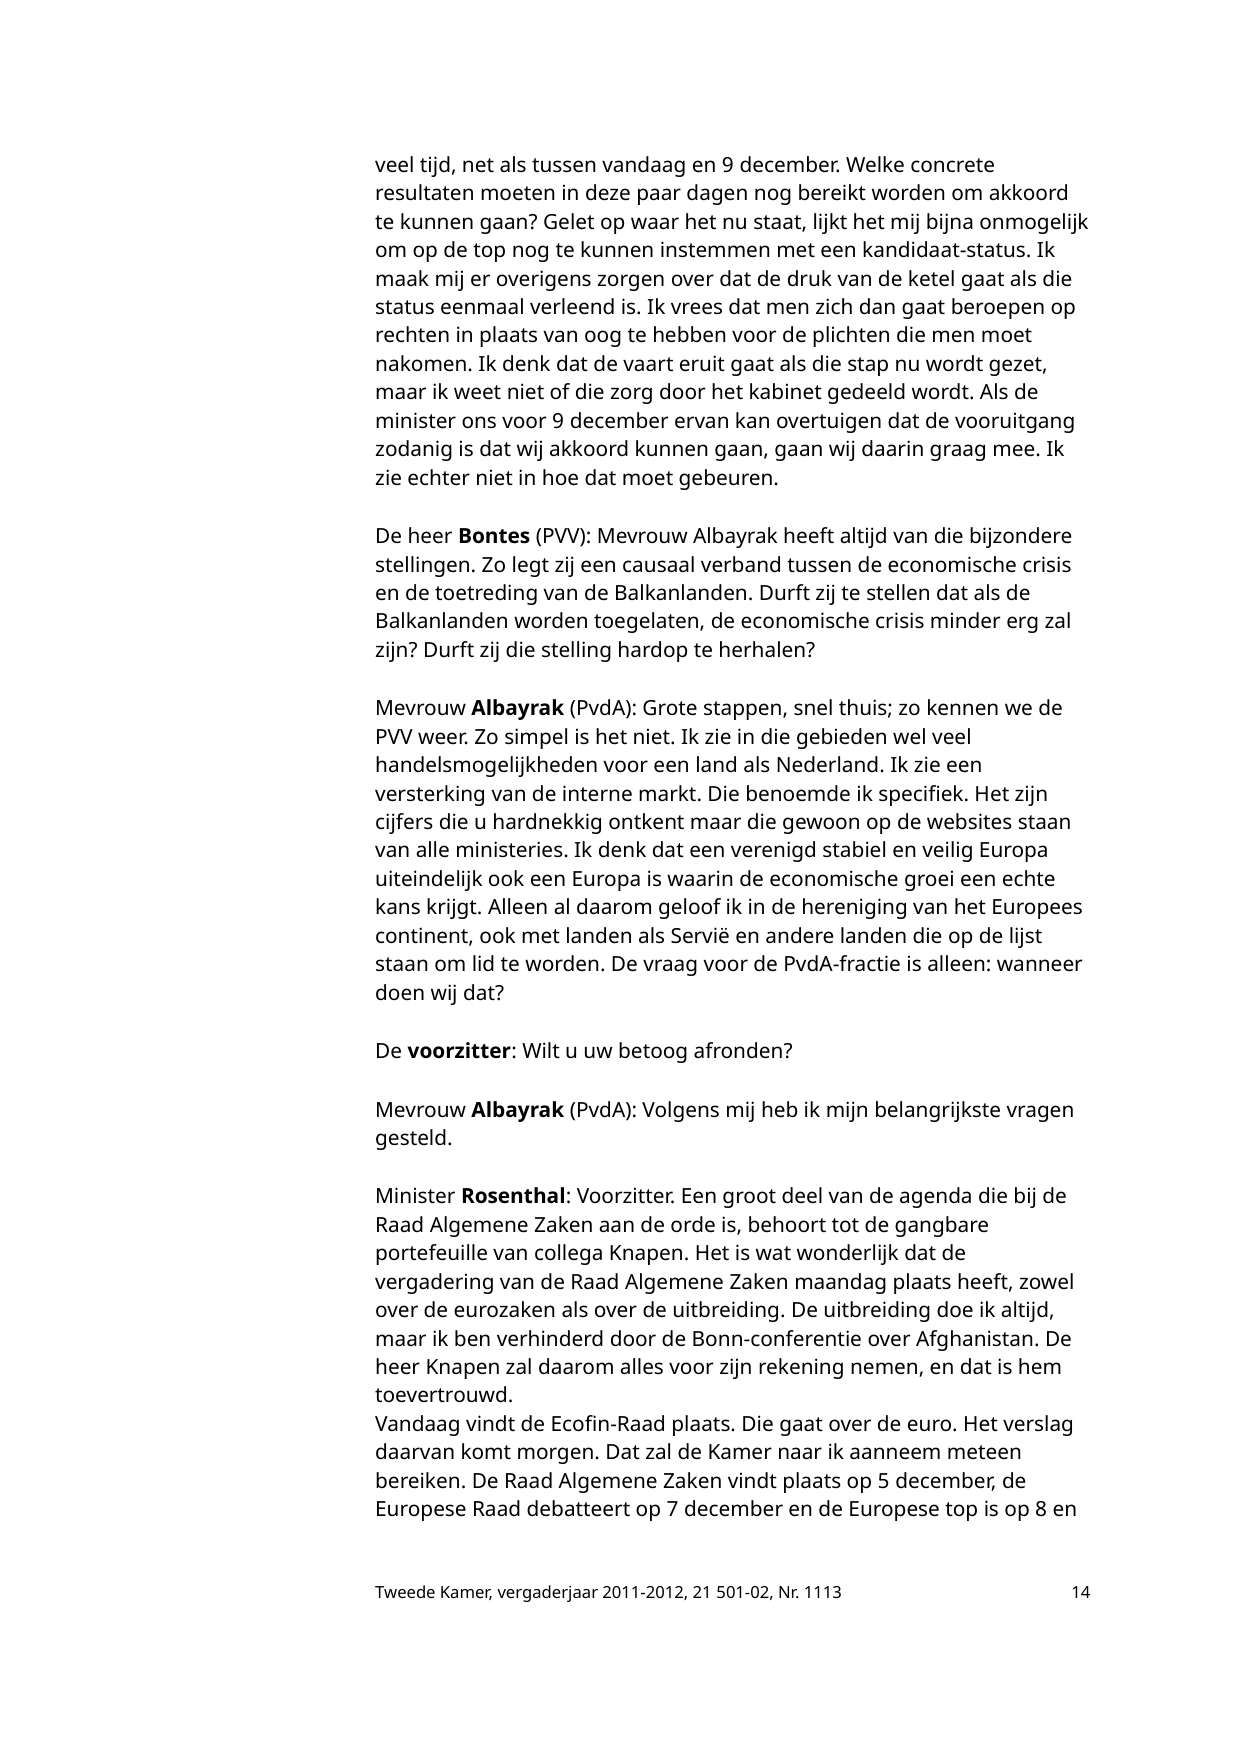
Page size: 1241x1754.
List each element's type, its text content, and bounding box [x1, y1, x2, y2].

text Minister Rosenthal: Voorzitter. Een groot deel van de agenda die bij de Raad Algemene Zaken aan de orde is, behoort tot de gangbare portefeuille van collega Knapen. Het is wat wonderlijk dat de vergadering van de Raad Algemene Zaken maandag plaats heeft, zowel over de eurozaken als over de uitbreiding. De uitbreiding doe ik altijd, maar ik ben verhinderd door de Bonn-conferentie over Afghanistan. De heer Knapen zal daarom alles voor zijn rekening nemen, en dat is hem toevertrouwd. [375, 1182, 1090, 1409]
text Vandaag vindt de Ecofin-Raad plaats. Die gaat over de euro. Het verslag daarvan komt morgen. Dat zal de Kamer naar ik aanneem meteen bereiken. De Raad Algemene Zaken vindt plaats op 5 december, de Europese Raad debatteert op 7 december en de Europese top is op 8 en [375, 1409, 1090, 1523]
text Mevrouw Albayrak (PvdA): Grote stappen, snel thuis; zo kennen we de PVV weer. Zo simpel is het niet. Ik zie in die gebieden wel veel handelsmogelijkheden voor een land als Nederland. Ik zie een versterking van de interne markt. Die benoemde ik specifiek. Het zijn cijfers die u hardnekkig ontkent maar die gewoon op de websites staan van alle ministeries. Ik denk dat een verenigd stabiel en veilig Europa uiteindelijk ook een Europa is waarin de economische groei een echte kans krijgt. Alleen al daarom geloof ik in de hereniging van het Europees continent, ook met landen als Servië en andere landen die op de lijst staan om lid te worden. De vraag voor de PvdA-fractie is alleen: wanneer doen wij dat? [375, 693, 1090, 1006]
text veel tijd, net als tussen vandaag en 9 december. Welke concrete resultaten moeten in deze paar dagen nog bereikt worden om akkoord te kunnen gaan? Gelet op waar het nu staat, lijkt het mij bijna onmogelijk om op de top nog te kunnen instemmen met een kandidaat-status. Ik maak mij er overigens zorgen over dat de druk van de ketel gaat als die status eenmaal verleend is. Ik vrees dat men zich dan gaat beroepen op rechten in plaats van oog te hebben voor de plichten die men moet nakomen. Ik denk dat de vaart eruit gaat als die stap nu wordt gezet, maar ik weet niet of die zorg door het kabinet gedeeld wordt. Als de minister ons voor 9 december ervan kan overtuigen dat de vooruitgang zodanig is dat wij akkoord kunnen gaan, gaan wij daarin graag mee. Ik zie echter niet in hoe dat moet gebeuren. [375, 150, 1090, 491]
text De voorzitter: Wilt u uw betoog afronden? [375, 1036, 1090, 1065]
text De heer Bontes (PVV): Mevrouw Albayrak heeft altijd van die bijzondere stellingen. Zo legt zij een causaal verband tussen de economische crisis en de toetreding van de Balkanlanden. Durft zij te stellen dat als de Balkanlanden worden toegelaten, de economische crisis minder erg zal zijn? Durft zij die stelling hardop te herhalen? [375, 521, 1090, 663]
text Mevrouw Albayrak (PvdA): Volgens mij heb ik mijn belangrijkste vragen gesteld. [375, 1095, 1090, 1152]
